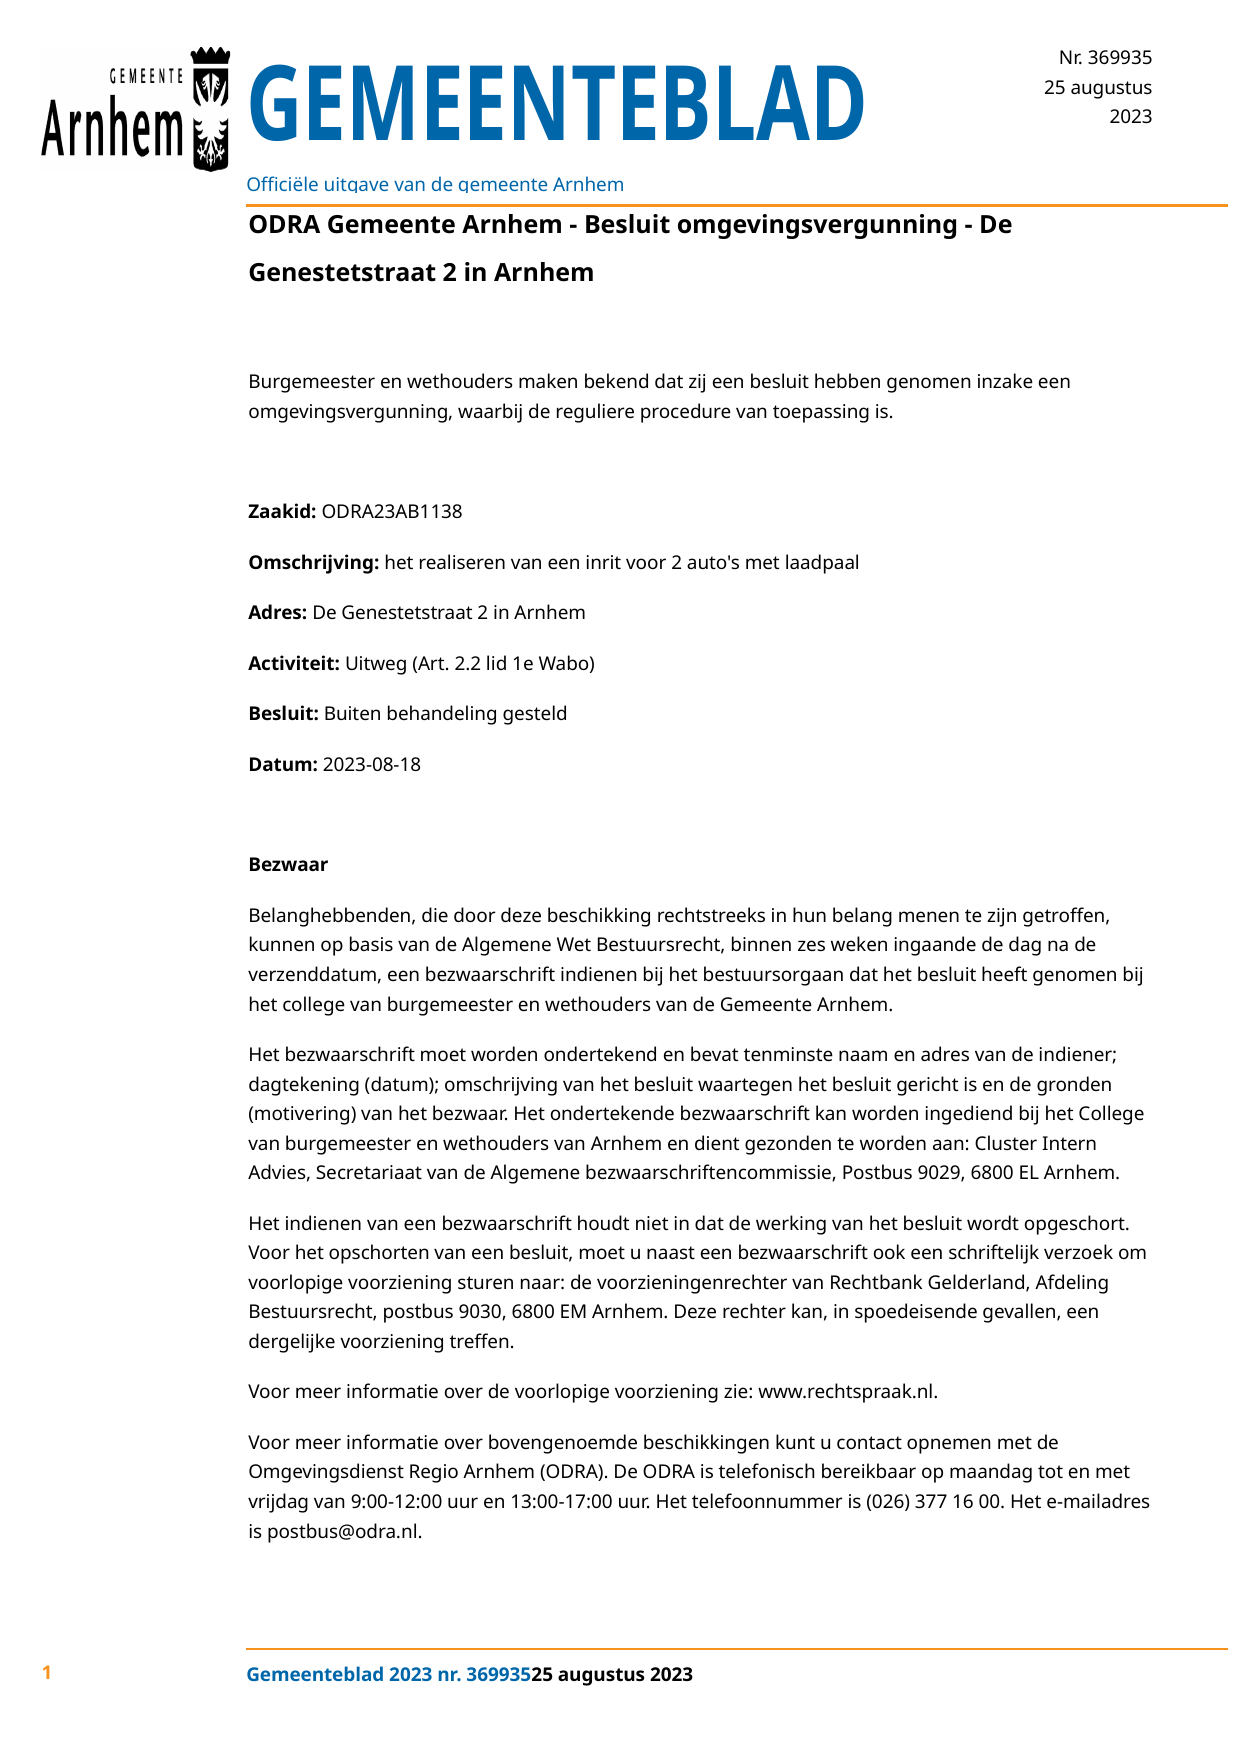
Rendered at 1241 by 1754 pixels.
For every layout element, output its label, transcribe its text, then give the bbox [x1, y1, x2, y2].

text Het bezwaarschrift moet worden ondertekend en bevat tenminste naam en adres van de indiener; dagtekening (datum); omschrijving van het besluit waartegen het besluit gericht is en de gronden (motivering) van het bezwaar. Het ondertekende bezwaarschrift kan worden ingediend bij het College van burgemeester en wethouders van Arnhem en dient gezonden te worden aan: Cluster Intern Advies, Secretariaat van de Algemene bezwaarschriftencommissie, Postbus 9029, 6800 EL Arnhem. [248, 1041, 1152, 1185]
text Het indienen van een bezwaarschrift houdt niet in dat de werking van het besluit wordt opgeschort. Voor het opschorten van een besluit, moet u naast een bezwaarschrift ook een schriftelijk verzoek om voorlopige voorziening sturen naar: de voorzieningenrechter van Rechtbank Gelderland, Afdeling Bestuursrecht, postbus 9030, 6800 EM Arnhem. Deze rechter kan, in spoedeisende gevallen, een dergelijke voorziening treffen. [248, 1210, 1152, 1354]
text Voor meer informatie over de voorlopige voorziening zie: www.rechtspraak.nl. [248, 1379, 1152, 1404]
text ODRA Gemeente Arnhem - Besluit omgevingsvergunning - De Genestetstraat 2 in Arnhem [248, 207, 1152, 288]
text Omschrijving: het realiseren van een inrit voor 2 auto's met laadpaal [248, 549, 1152, 575]
text Datum: 2023-08-18 [248, 751, 1152, 777]
text Burgemeester en wethouders maken bekend dat zij een besluit hebben genomen inzake een omgevingsvergunning, waarbij de reguliere procedure van toepassing is. [248, 368, 1152, 424]
picture [41, 47, 231, 172]
text Zaakid: ODRA23AB1138 [248, 499, 1152, 524]
text Besluit: Buiten behandeling gesteld [248, 700, 1152, 726]
text Belanghebbenden, die door deze beschikking rechtstreeks in hun belang menen te zijn getroffen, kunnen op basis van de Algemene Wet Bestuursrecht, binnen zes weken ingaande de dag na de verzenddatum, een bezwaarschrift indienen bij het bestuursorgaan dat het besluit heeft genomen bij het college van burgemeester en wethouders van de Gemeente Arnhem. [248, 902, 1152, 1017]
text Bezwaar [248, 852, 1152, 877]
text Adres: De Genestetstraat 2 in Arnhem [248, 599, 1152, 625]
text Voor meer informatie over bovengenoemde beschikkingen kunt u contact opnemen met de Omgevingsdienst Regio Arnhem (ODRA). De ODRA is telefonisch bereikbaar op maandag tot en met vrijdag van 9:00-12:00 uur en 13:00-17:00 uur. Het telefoonnummer is (026) 377 16 00. Het e-mailadres is postbus@odra.nl. [248, 1429, 1152, 1544]
text Activiteit: Uitweg (Art. 2.2 lid 1e Wabo) [248, 650, 1152, 676]
